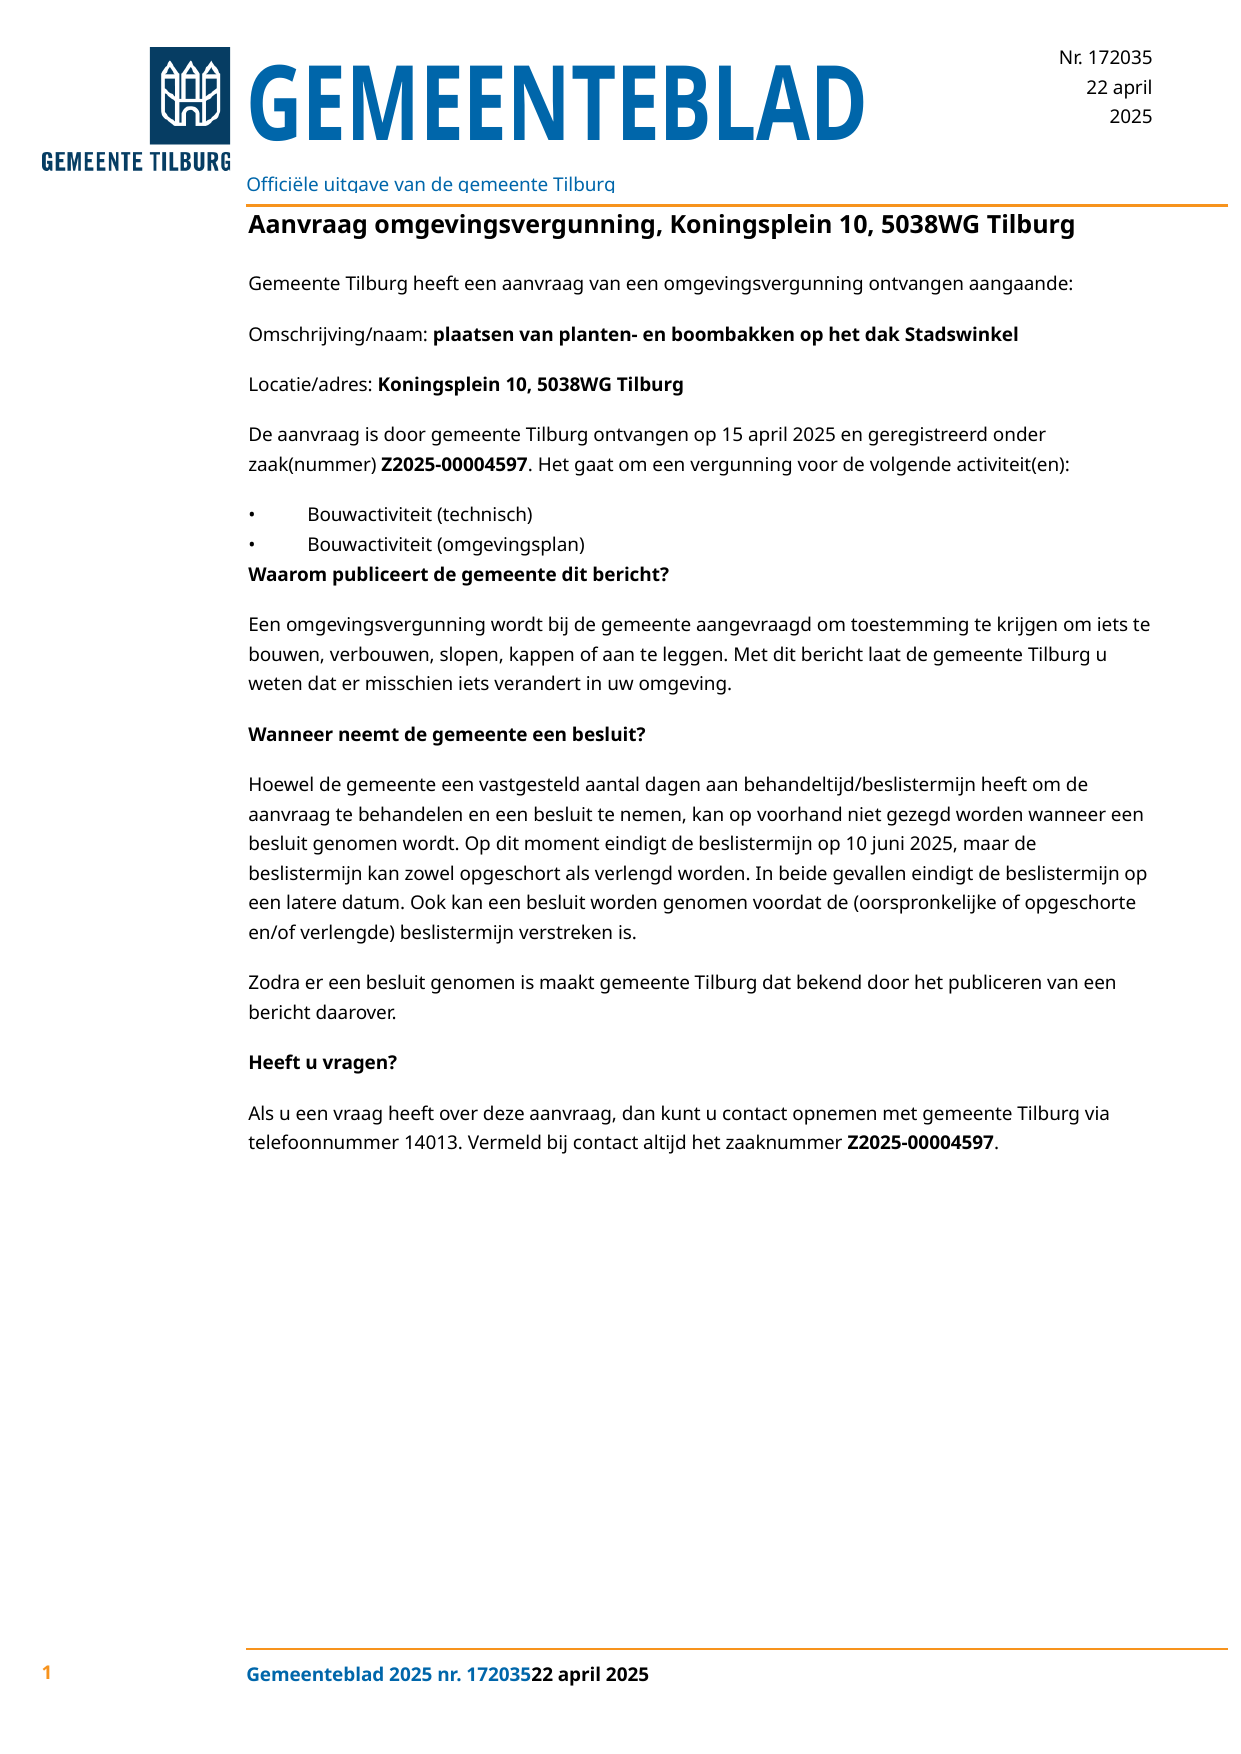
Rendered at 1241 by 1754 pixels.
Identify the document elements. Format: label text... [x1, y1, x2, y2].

text Wanneer neemt de gemeente een besluit? [248, 721, 1152, 746]
list Bouwactiviteit (technisch) [248, 502, 1152, 527]
text Aanvraag omgevingsvergunning, Koningsplein 10, 5038WG Tilburg [248, 207, 1152, 241]
text De aanvraag is door gemeente Tilburg ontvangen op 15 april 2025 en geregistreerd onder zaak(nummer) Z2025-00004597. Het gaat om een vergunning voor de volgende activiteit(en): [248, 422, 1152, 477]
text Heeft u vragen? [248, 1049, 1152, 1075]
text Omschrijving/naam: plaatsen van planten- en boombakken op het dak Stadswinkel [248, 321, 1152, 346]
text Zodra er een besluit genomen is maakt gemeente Tilburg dat bekend door het publiceren van een bericht daarover. [248, 969, 1152, 1025]
text Als u een vraag heeft over deze aanvraag, dan kunt u contact opnemen met gemeente Tilburg via telefoonnummer 14013. Vermeld bij contact altijd het zaaknummer Z2025-00004597. [248, 1100, 1152, 1155]
text Een omgevingsvergunning wordt bij de gemeente aangevraagd om toestemming te krijgen om iets te bouwen, verbouwen, slopen, kappen of aan te leggen. Met dit bericht laat de gemeente Tilburg u weten dat er misschien iets verandert in uw omgeving. [248, 611, 1152, 696]
text Locatie/adres: Koningsplein 10, 5038WG Tilburg [248, 371, 1152, 397]
list Bouwactiviteit (omgevingsplan) [248, 531, 1152, 557]
text Gemeente Tilburg heeft een aanvraag van een omgevingsvergunning ontvangen aangaande: [248, 270, 1152, 296]
text Waarom publiceert de gemeente dit bericht? [248, 561, 1152, 586]
text Hoewel de gemeente een vastgesteld aantal dagen aan behandeltijd/beslistermijn heeft om de aanvraag te behandelen en een besluit te nemen, kan op voorhand niet gezegd worden wanneer een besluit genomen wordt. Op dit moment eindigt de beslistermijn op 10 juni 2025, maar de beslistermijn kan zowel opgeschort als verlengd worden. In beide gevallen eindigt de beslistermijn op een latere datum. Ook kan een besluit worden genomen voordat de (oorspronkelijke of opgeschorte en/of verlengde) beslistermijn verstreken is. [248, 771, 1152, 945]
picture [41, 47, 231, 172]
